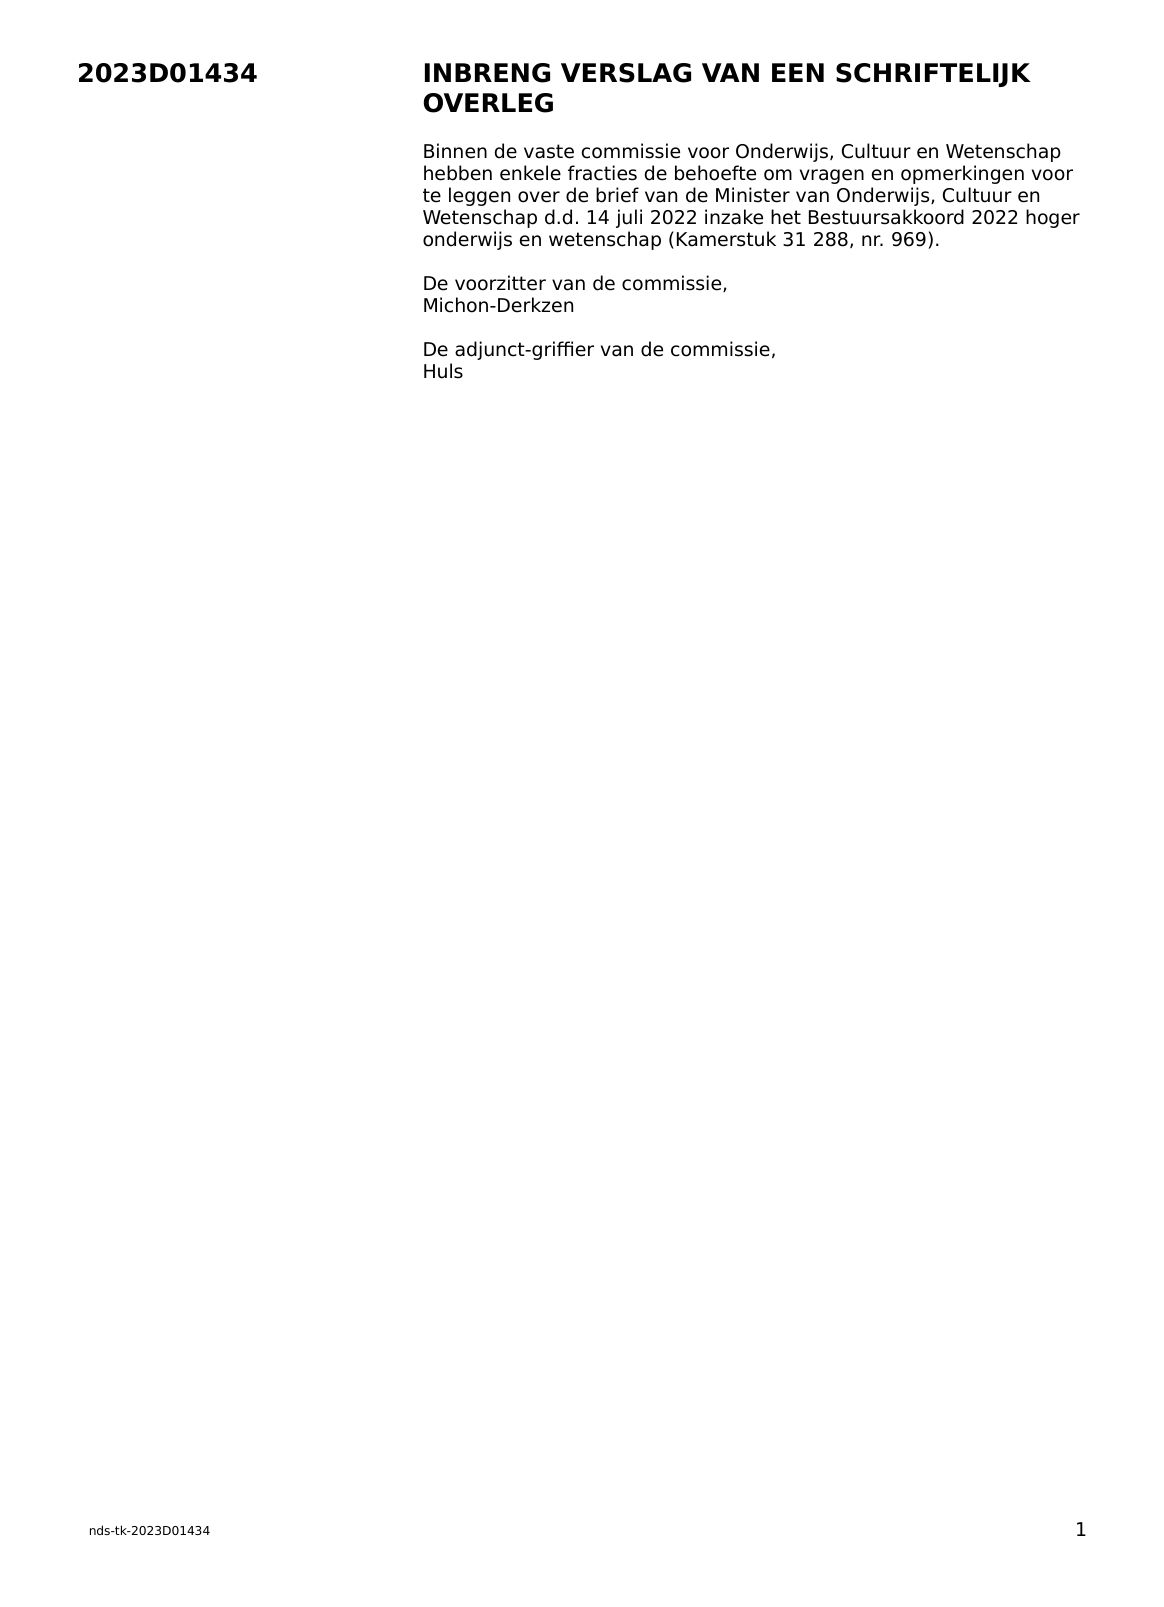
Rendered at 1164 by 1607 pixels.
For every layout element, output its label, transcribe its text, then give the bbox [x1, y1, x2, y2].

text De voorzitter van de commissie, [422, 273, 1087, 295]
text Michon-Derkzen [422, 295, 1087, 317]
text nds-tk-2023D01434 [88, 1524, 323, 1538]
text De adjunct-griffier van de commissie, [422, 339, 1087, 361]
text Binnen de vaste commissie voor Onderwijs, Cultuur en Wetenschap hebben enkele fracties de behoefte om vragen en opmerkingen voor te leggen over de brief van de Minister van Onderwijs, Cultuur en Wetenschap d.d. 14 juli 2022 inzake het Bestuursakkoord 2022 hoger onderwijs en wetenschap (Kamerstuk 31 288, nr. 969). [422, 141, 1087, 251]
text Huls [422, 361, 1087, 383]
text 2023D01434 INBRENG VERSLAG VAN EEN SCHRIFTELIJK OVERLEG [77, 59, 1087, 118]
